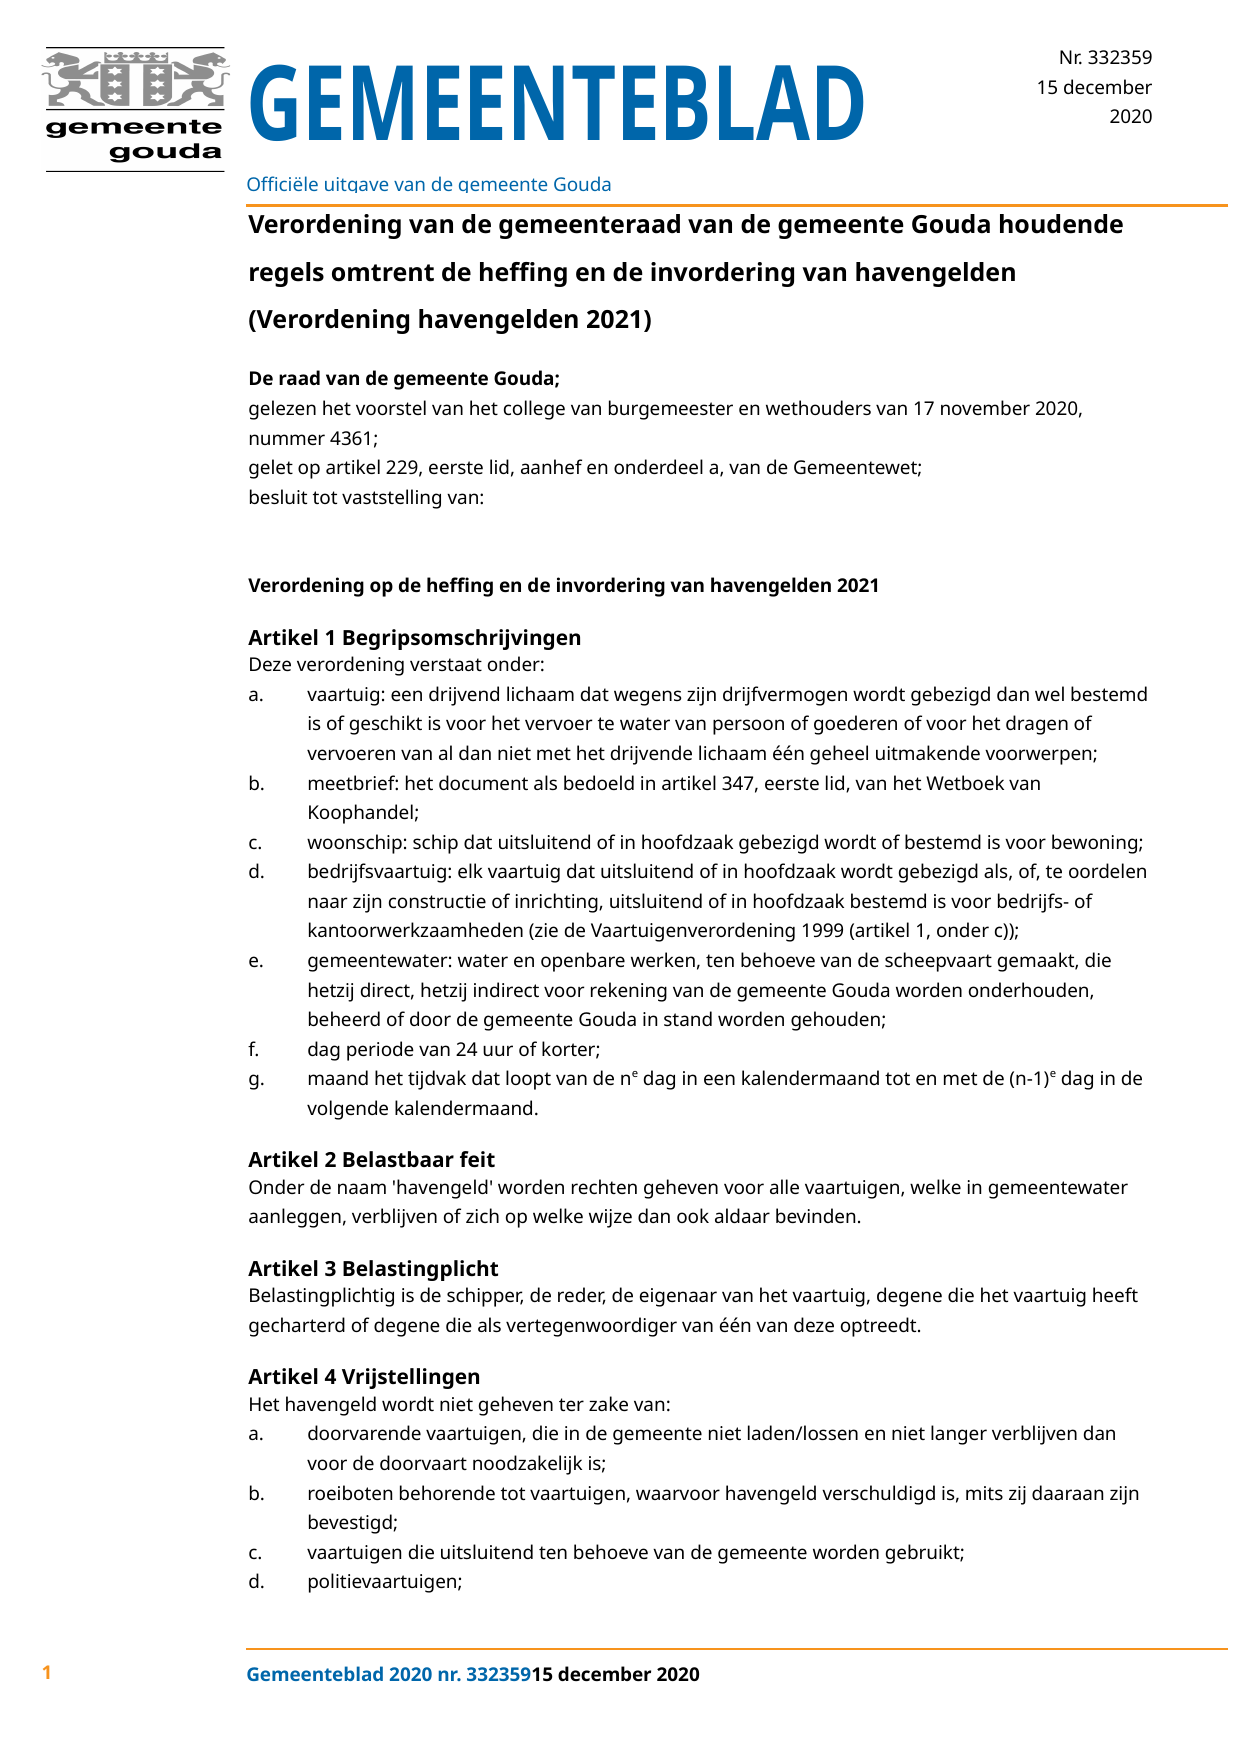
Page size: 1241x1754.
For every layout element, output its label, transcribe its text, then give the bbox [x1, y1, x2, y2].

list vaartuigen die uitsluitend ten behoeve van de gemeente worden gebruikt; [248, 1539, 1152, 1564]
list bedrijfsvaartuig: elk vaartuig dat uitsluitend of in hoofdzaak wordt gebezigd als, of, te oordelen naar zijn constructie of inrichting, uitsluitend of in hoofdzaak bestemd is voor bedrijfs- of kantoorwerkzaamheden (zie de Vaartuigenverordening 1999 (artikel 1, onder c)); [248, 858, 1152, 943]
picture [41, 47, 231, 172]
text Deze verordening verstaat onder: [248, 651, 1152, 677]
list maand het tijdvak dat loopt van de ne dag in een kalendermaand tot en met de (n-1)e dag in de volgende kalendermaand. [248, 1066, 1152, 1121]
list woonschip: schip dat uitsluitend of in hoofdzaak gebezigd wordt of bestemd is voor bewoning; [248, 829, 1152, 855]
list dag periode van 24 uur of korter; [248, 1036, 1152, 1062]
list politievaartuigen; [248, 1568, 1152, 1594]
text Onder de naam 'havengeld' worden rechten geheven voor alle vaartuigen, welke in gemeentewater aanleggen, verblijven of zich op welke wijze dan ook aldaar bevinden. [248, 1174, 1152, 1229]
list gemeentewater: water en openbare werken, ten behoeve van de scheepvaart gemaakt, die hetzij direct, hetzij indirect voor rekening van de gemeente Gouda worden onderhouden, beheerd of door de gemeente Gouda in stand worden gehouden; [248, 947, 1152, 1032]
text Artikel 4 Vrijstellingen [248, 1362, 1152, 1391]
list doorvarende vaartuigen, die in de gemeente niet laden/lossen en niet langer verblijven dan voor de doorvaart noodzakelijk is; [248, 1421, 1152, 1476]
text gelezen het voorstel van het college van burgemeester en wethouders van 17 november 2020, nummer 4361; [248, 395, 1152, 450]
text Belastingplichtig is de schipper, de reder, de eigenaar van het vaartuig, degene die het vaartuig heeft gecharterd of degene die als vertegenwoordiger van één van deze optreedt. [248, 1282, 1152, 1338]
text Artikel 1 Begripsomschrijvingen [248, 623, 1152, 651]
list vaartuig: een drijvend lichaam dat wegens zijn drijfvermogen wordt gebezigd dan wel bestemd is of geschikt is voor het vervoer te water van persoon of goederen of voor het dragen of vervoeren van al dan niet met het drijvende lichaam één geheel uitmakende voorwerpen; [248, 681, 1152, 766]
text Artikel 2 Belastbaar feit [248, 1146, 1152, 1174]
text Artikel 3 Belastingplicht [248, 1254, 1152, 1282]
list roeiboten behorende tot vaartuigen, waarvoor havengeld verschuldigd is, mits zij daaraan zijn bevestigd; [248, 1480, 1152, 1535]
text Het havengeld wordt niet geheven ter zake van: [248, 1391, 1152, 1417]
text De raad van de gemeente Gouda; [248, 366, 1152, 391]
text Verordening op de heffing en de invordering van havengelden 2021 [248, 573, 1152, 598]
list meetbrief: het document als bedoeld in artikel 347, eerste lid, van het Wetboek van Koophandel; [248, 770, 1152, 825]
text besluit tot vaststelling van: [248, 484, 1152, 509]
text gelet op artikel 229, eerste lid, aanhef en onderdeel a, van de Gemeentewet; [248, 454, 1152, 480]
text Verordening van de gemeenteraad van de gemeente Gouda houdende regels omtrent de heffing en de invordering van havengelden (Verordening havengelden 2021) [248, 207, 1152, 336]
